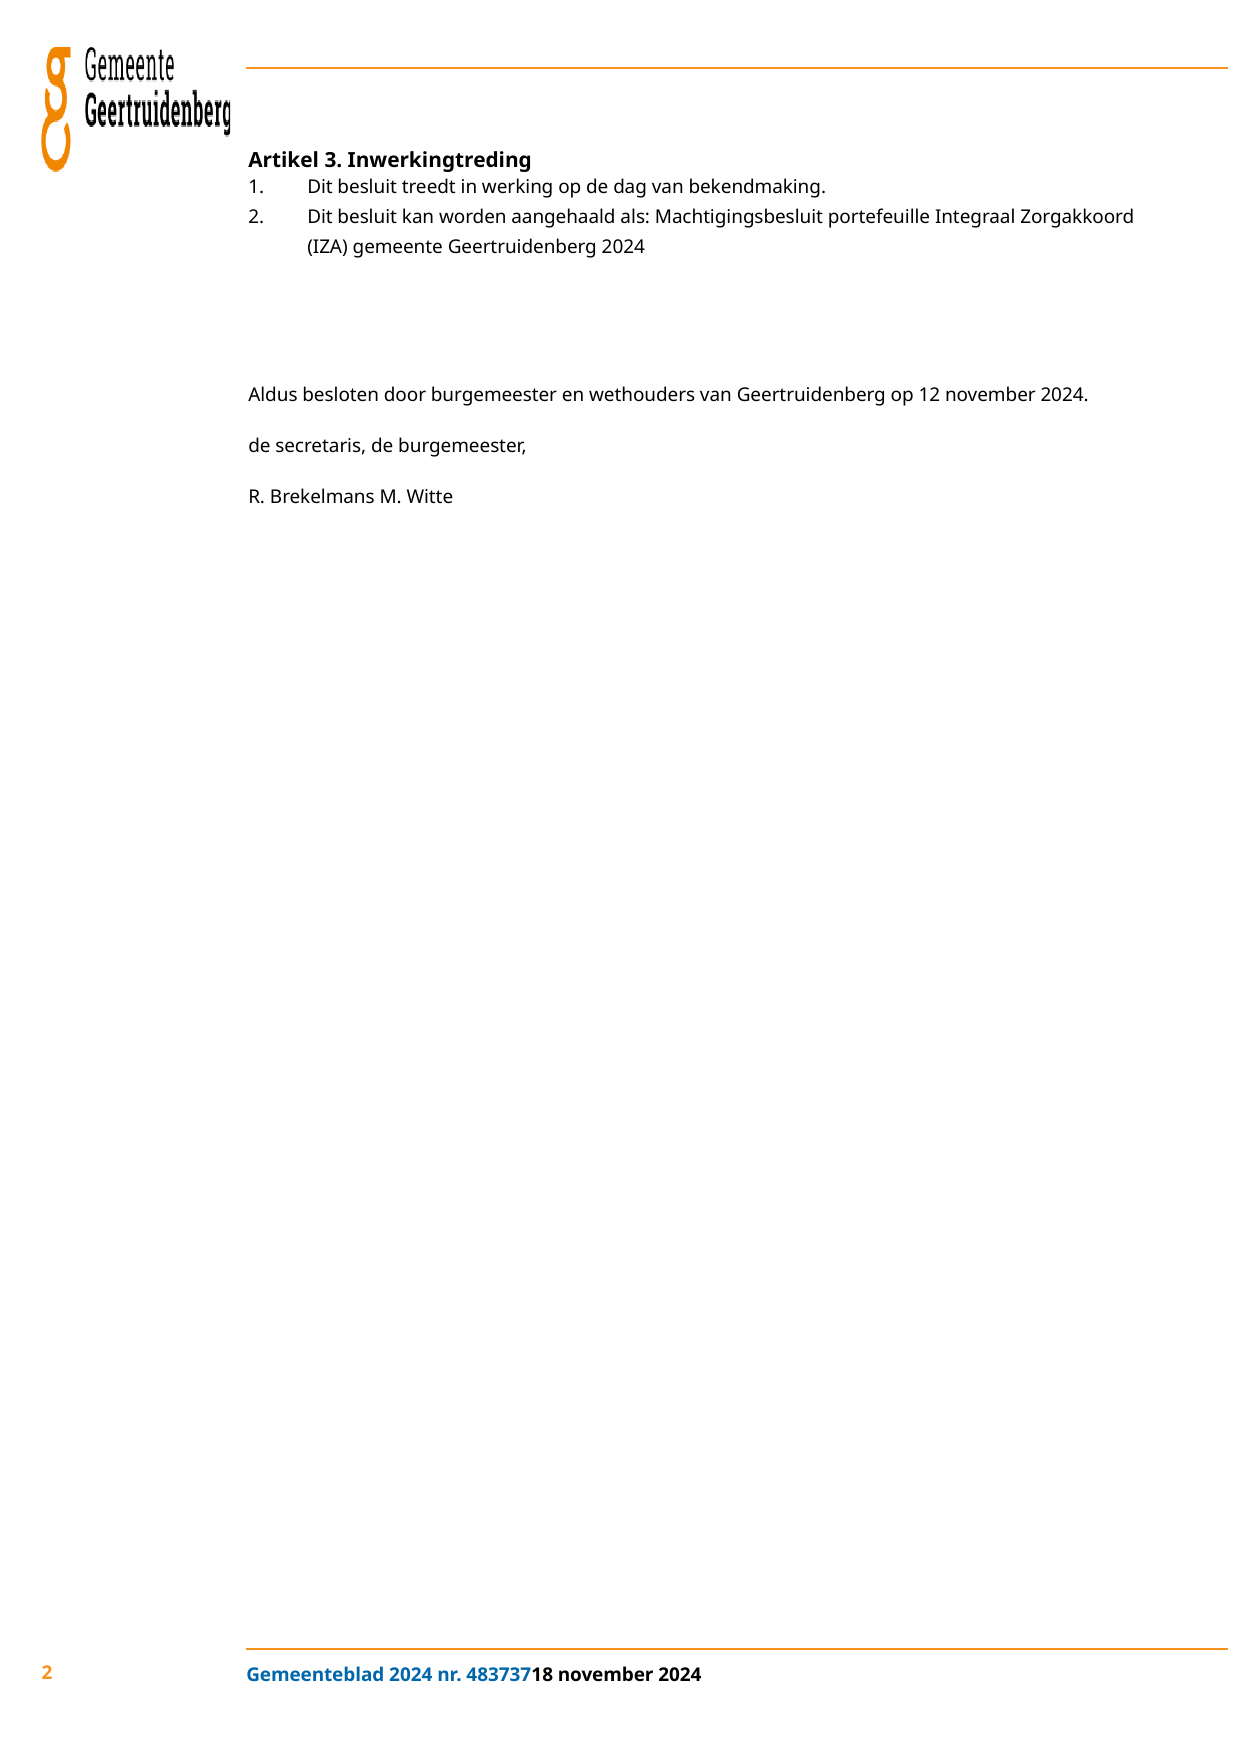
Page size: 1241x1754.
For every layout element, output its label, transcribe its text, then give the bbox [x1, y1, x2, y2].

text Artikel 3. Inwerkingtreding [248, 145, 1152, 174]
text Aldus besloten door burgemeester en wethouders van Geertruidenberg op 12 november 2024. [248, 381, 1152, 406]
text de secretaris, de burgemeester, [248, 432, 1152, 458]
list Dit besluit treedt in werking op de dag van bekendmaking. [248, 174, 1152, 199]
text R. Brekelmans M. Witte [248, 484, 1152, 509]
picture [41, 47, 231, 172]
list Dit besluit kan worden aangehaald als: Machtigingsbesluit portefeuille Integraal Zorgakkoord (IZA) gemeente Geertruidenberg 2024 [248, 203, 1152, 258]
